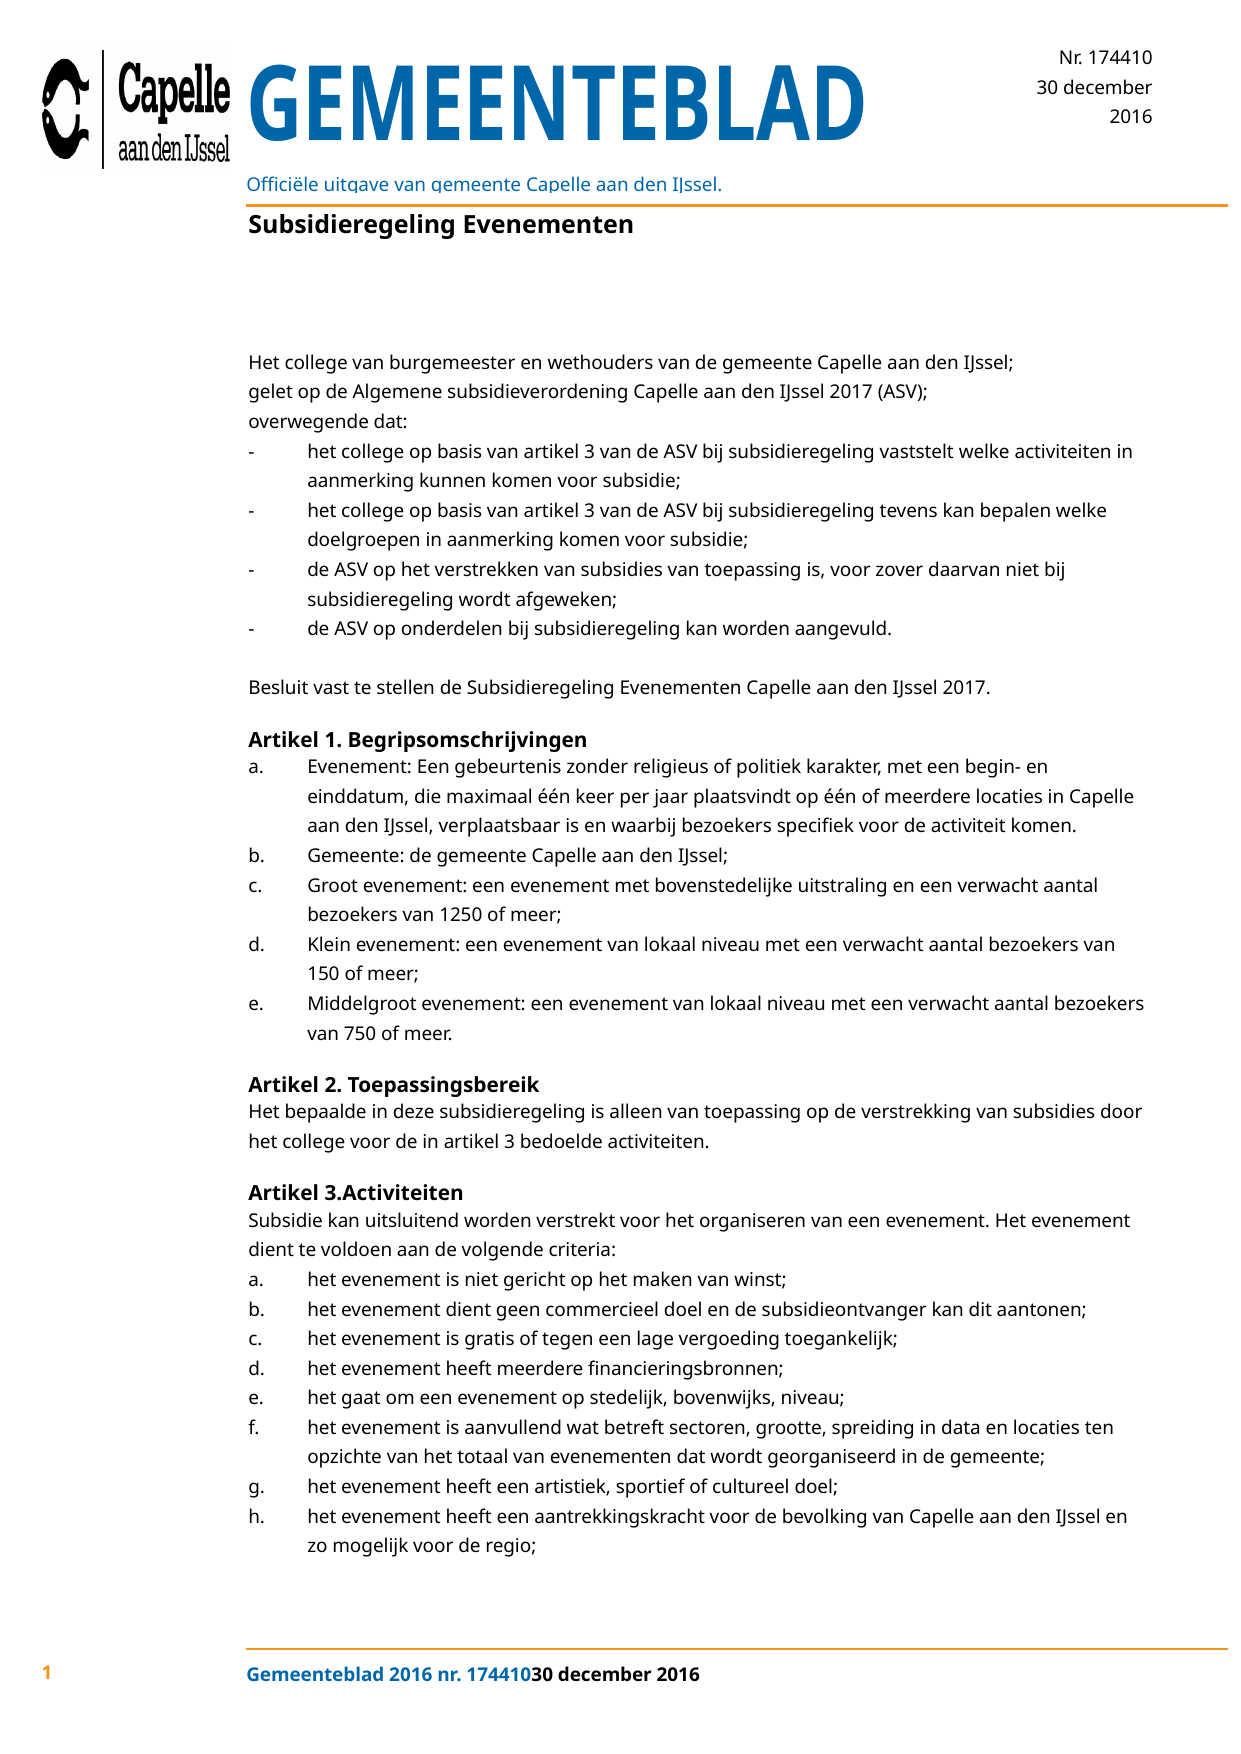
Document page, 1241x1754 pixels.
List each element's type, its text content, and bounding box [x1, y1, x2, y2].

text gelet op de Algemene subsidieverordening Capelle aan den IJssel 2017 (ASV); [248, 379, 1152, 404]
list Groot evenement: een evenement met bovenstedelijke uitstraling en een verwacht aantal bezoekers van 1250 of meer; [248, 872, 1152, 927]
text Het college van burgemeester en wethouders van de gemeente Capelle aan den IJssel; [248, 349, 1152, 375]
text Subsidieregeling Evenementen [248, 207, 1152, 241]
list de ASV op het verstrekken van subsidies van toepassing is, voor zover daarvan niet bij subsidieregeling wordt afgeweken; [248, 556, 1152, 612]
list het evenement heeft een aantrekkingskracht voor de bevolking van Capelle aan den IJssel en zo mogelijk voor de regio; [248, 1503, 1152, 1558]
list het evenement dient geen commercieel doel en de subsidieontvanger kan dit aantonen; [248, 1296, 1152, 1321]
text Besluit vast te stellen de Subsidieregeling Evenementen Capelle aan den IJssel 2017. [248, 674, 1152, 700]
text Artikel 3.Activiteiten [248, 1178, 1152, 1207]
picture [41, 47, 231, 172]
list het evenement heeft meerdere financieringsbronnen; [248, 1355, 1152, 1381]
list het college op basis van artikel 3 van de ASV bij subsidieregeling tevens kan bepalen welke doelgroepen in aanmerking komen voor subsidie; [248, 497, 1152, 552]
list Klein evenement: een evenement van lokaal niveau met een verwacht aantal bezoekers van [248, 931, 1152, 957]
text Subsidie kan uitsluitend worden verstrekt voor het organiseren van een evenement. Het evenement dient te voldoen aan de volgende criteria: [248, 1207, 1152, 1262]
list het college op basis van artikel 3 van de ASV bij subsidieregeling vaststelt welke activiteiten in aanmerking kunnen komen voor subsidie; [248, 438, 1152, 493]
text Het bepaalde in deze subsidieregeling is alleen van toepassing op de verstrekking van subsidies door het college voor de in artikel 3 bedoelde activiteiten. [248, 1098, 1152, 1154]
list het evenement is niet gericht op het maken van winst; [248, 1266, 1152, 1292]
text overwegende dat: [248, 408, 1152, 434]
list Gemeente: de gemeente Capelle aan den IJssel; [248, 842, 1152, 868]
list het gaat om een evenement op stedelijk, bovenwijks, niveau; [248, 1384, 1152, 1410]
text Artikel 2. Toepassingsbereik [248, 1070, 1152, 1098]
list Middelgroot evenement: een evenement van lokaal niveau met een verwacht aantal bezoekers van 750 of meer. [248, 990, 1152, 1045]
list het evenement is gratis of tegen een lage vergoeding toegankelijk; [248, 1325, 1152, 1351]
list de ASV op onderdelen bij subsidieregeling kan worden aangevuld. [248, 615, 1152, 641]
list het evenement heeft een artistiek, sportief of cultureel doel; [248, 1473, 1152, 1499]
list 150 of meer; [248, 961, 1152, 986]
list Evenement: Een gebeurtenis zonder religieus of politiek karakter, met een begin- en einddatum, die maximaal één keer per jaar plaatsvindt op één of meerdere locaties in Capelle aan den IJssel, verplaatsbaar is en waarbij bezoekers specifiek voor de activiteit komen. [248, 753, 1152, 838]
text Artikel 1. Begripsomschrijvingen [248, 725, 1152, 753]
list het evenement is aanvullend wat betreft sectoren, grootte, spreiding in data en locaties ten opzichte van het totaal van evenementen dat wordt georganiseerd in de gemeente; [248, 1414, 1152, 1469]
